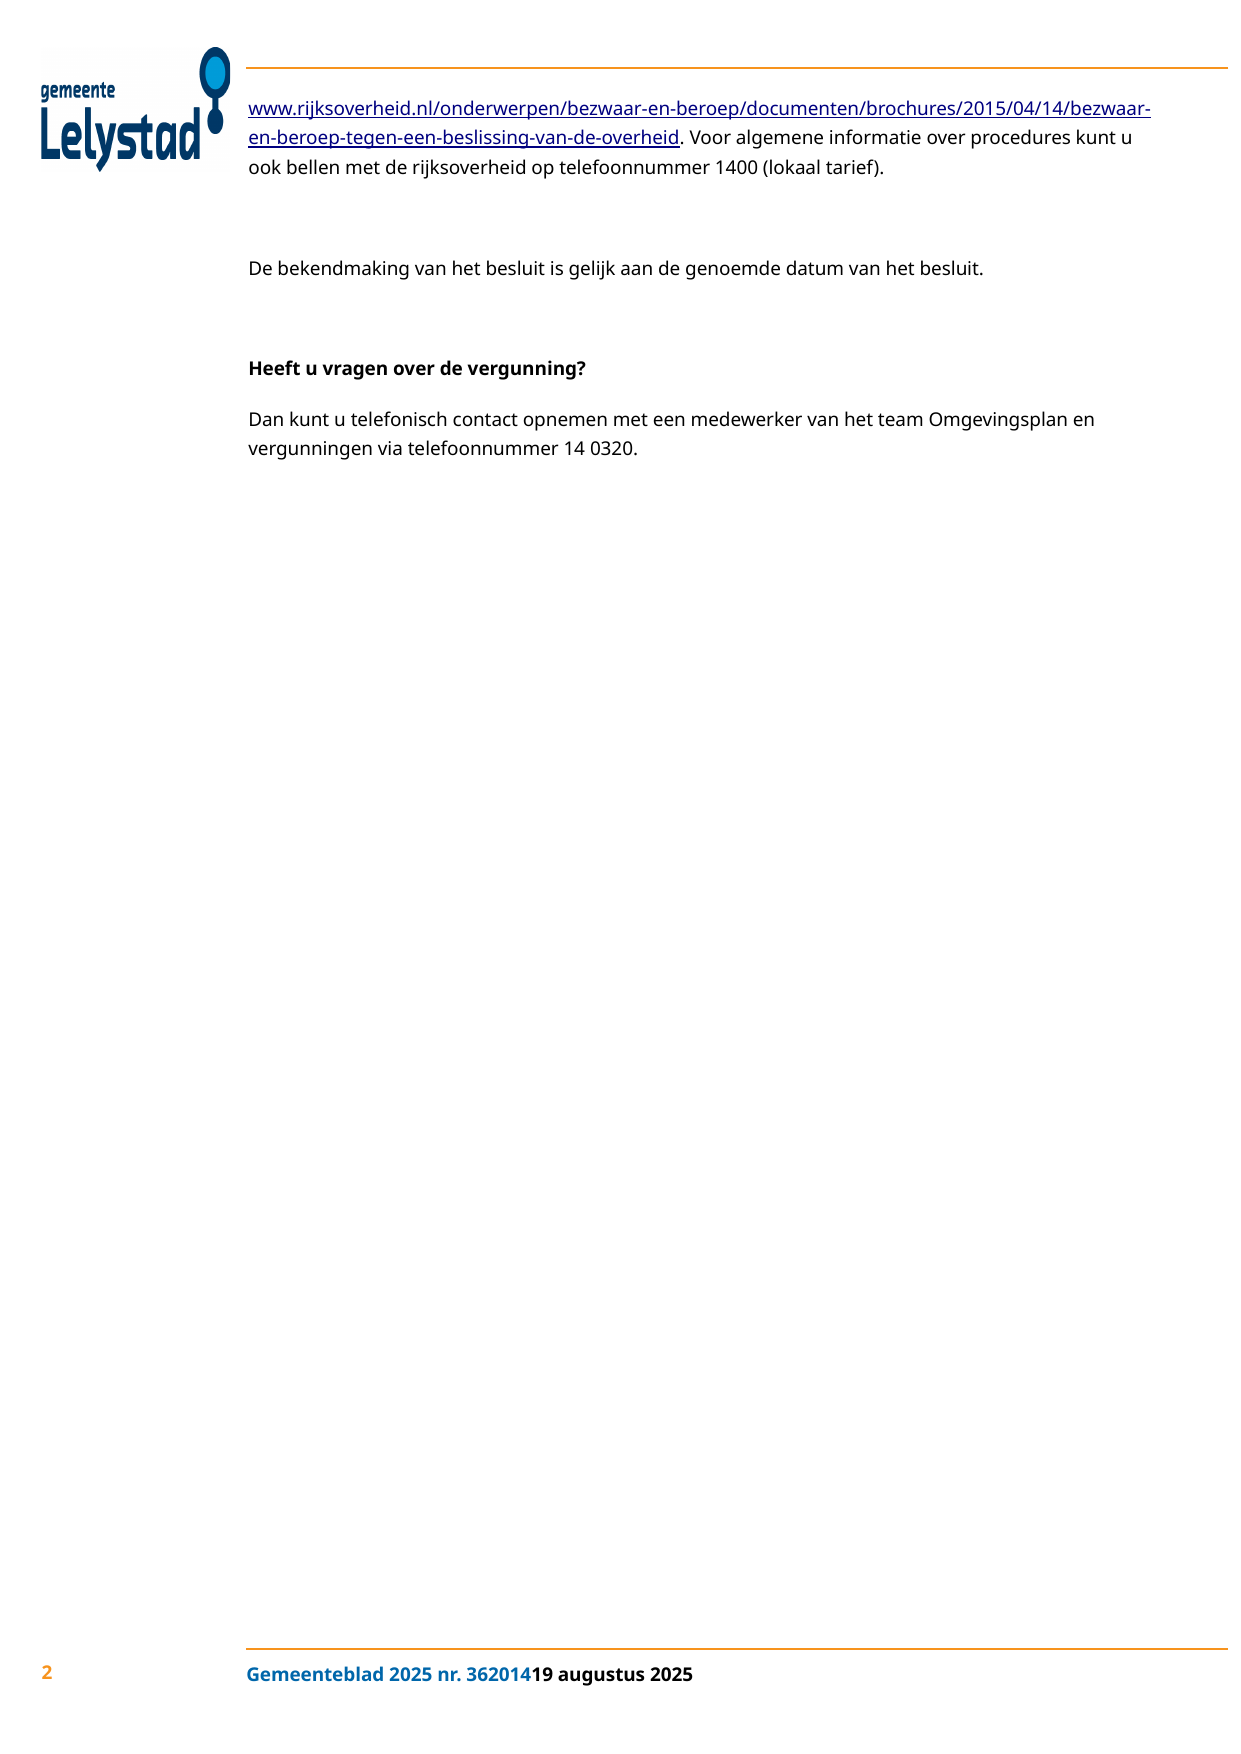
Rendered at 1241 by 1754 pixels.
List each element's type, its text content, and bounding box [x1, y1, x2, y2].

text De bekendmaking van het besluit is gelijk aan de genoemde datum van het besluit. [248, 255, 1152, 281]
text Heeft u vragen over de vergunning? [248, 356, 1152, 381]
text www.rijksoverheid.nl/onderwerpen/bezwaar-en-beroep/documenten/brochures/2015/04/14/bezwaar-en-beroep-tegen-een-beslissing-van-de-overheid. Voor algemene informatie over procedures kunt u ook bellen met de rijksoverheid op telefoonnummer 1400 (lokaal tarief). [248, 95, 1152, 180]
text Dan kunt u telefonisch contact opnemen met een medewerker van het team Omgevingsplan en vergunningen via telefoonnummer 14 0320. [248, 406, 1152, 461]
picture [41, 47, 231, 172]
